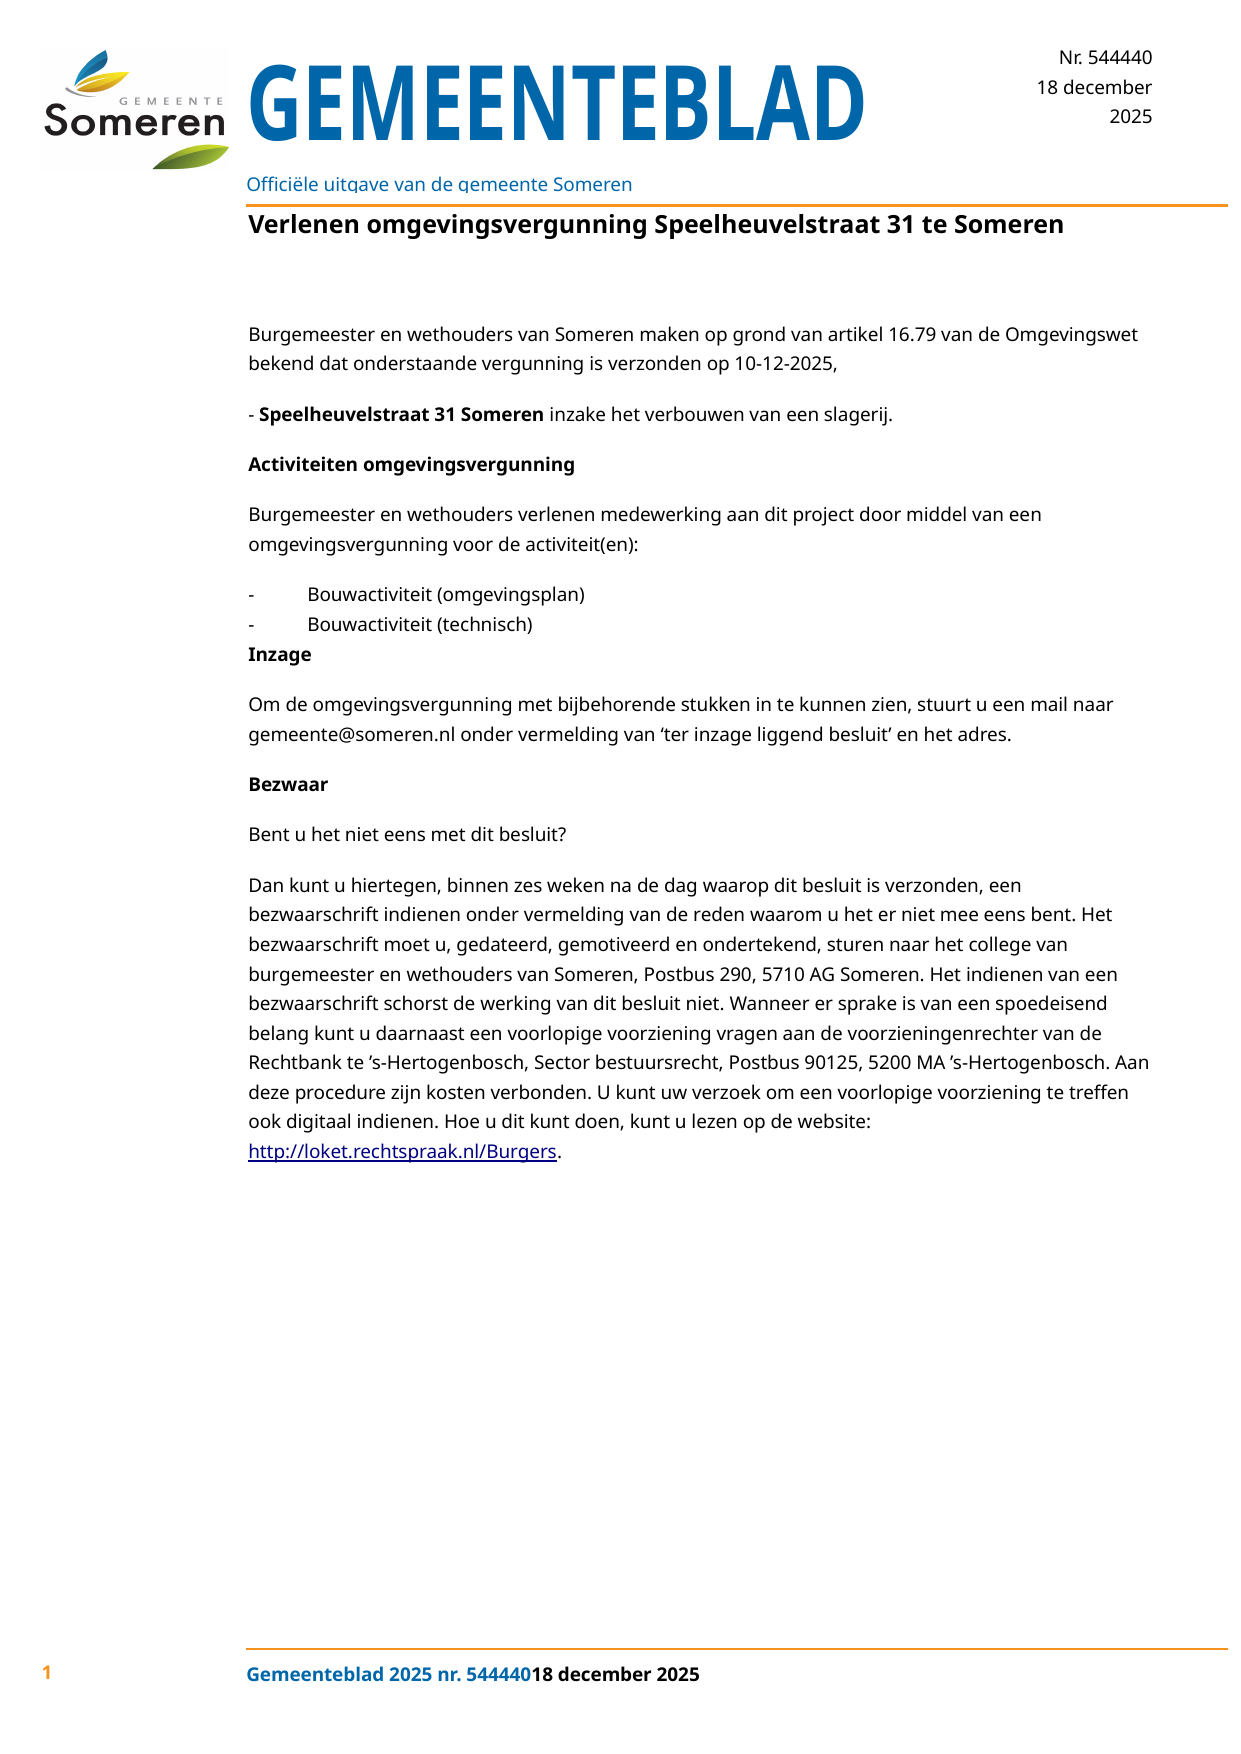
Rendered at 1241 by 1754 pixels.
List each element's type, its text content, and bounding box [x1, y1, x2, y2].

text Activiteiten omgevingsvergunning [248, 451, 1152, 477]
list Bouwactiviteit (technisch) [248, 611, 1152, 637]
text Bezwaar [248, 771, 1152, 797]
text Dan kunt u hiertegen, binnen zes weken na de dag waarop dit besluit is verzonden, een bezwaarschrift indienen onder vermelding van de reden waarom u het er niet mee eens bent. Het bezwaarschrift moet u, gedateerd, gemotiveerd en ondertekend, sturen naar het college van burgemeester en wethouders van Someren, Postbus 290, 5710 AG Someren. Het indienen van een bezwaarschrift schorst de werking van dit besluit niet. Wanneer er sprake is van een spoedeisend belang kunt u daarnaast een voorlopige voorziening vragen aan de voorzieningenrechter van de Rechtbank te ’s-Hertogenbosch, Sector bestuursrecht, Postbus 90125, 5200 MA ’s-Hertogenbosch. Aan deze procedure zijn kosten verbonden. U kunt uw verzoek om een voorlopige voorziening te treffen ook digitaal indienen. Hoe u dit kunt doen, kunt u lezen op de website: http://loket.rechtspraak.nl/Burgers. [248, 872, 1152, 1164]
picture [41, 47, 231, 172]
text Burgemeester en wethouders van Someren maken op grond van artikel 16.79 van de Omgevingswet bekend dat onderstaande vergunning is verzonden op 10-12-2025, [248, 321, 1152, 376]
text Om de omgevingsvergunning met bijbehorende stukken in te kunnen zien, stuurt u een mail naar gemeente@someren.nl onder vermelding van ‘ter inzage liggend besluit’ en het adres. [248, 691, 1152, 746]
list Bouwactiviteit (omgevingsplan) [248, 582, 1152, 607]
text Inzage [248, 641, 1152, 666]
text - Speelheuvelstraat 31 Someren inzake het verbouwen van een slagerij. [248, 401, 1152, 426]
text Burgemeester en wethouders verlenen medewerking aan dit project door middel van een omgevingsvergunning voor de activiteit(en): [248, 502, 1152, 557]
text Bent u het niet eens met dit besluit? [248, 822, 1152, 847]
text Verlenen omgevingsvergunning Speelheuvelstraat 31 te Someren [248, 207, 1152, 241]
